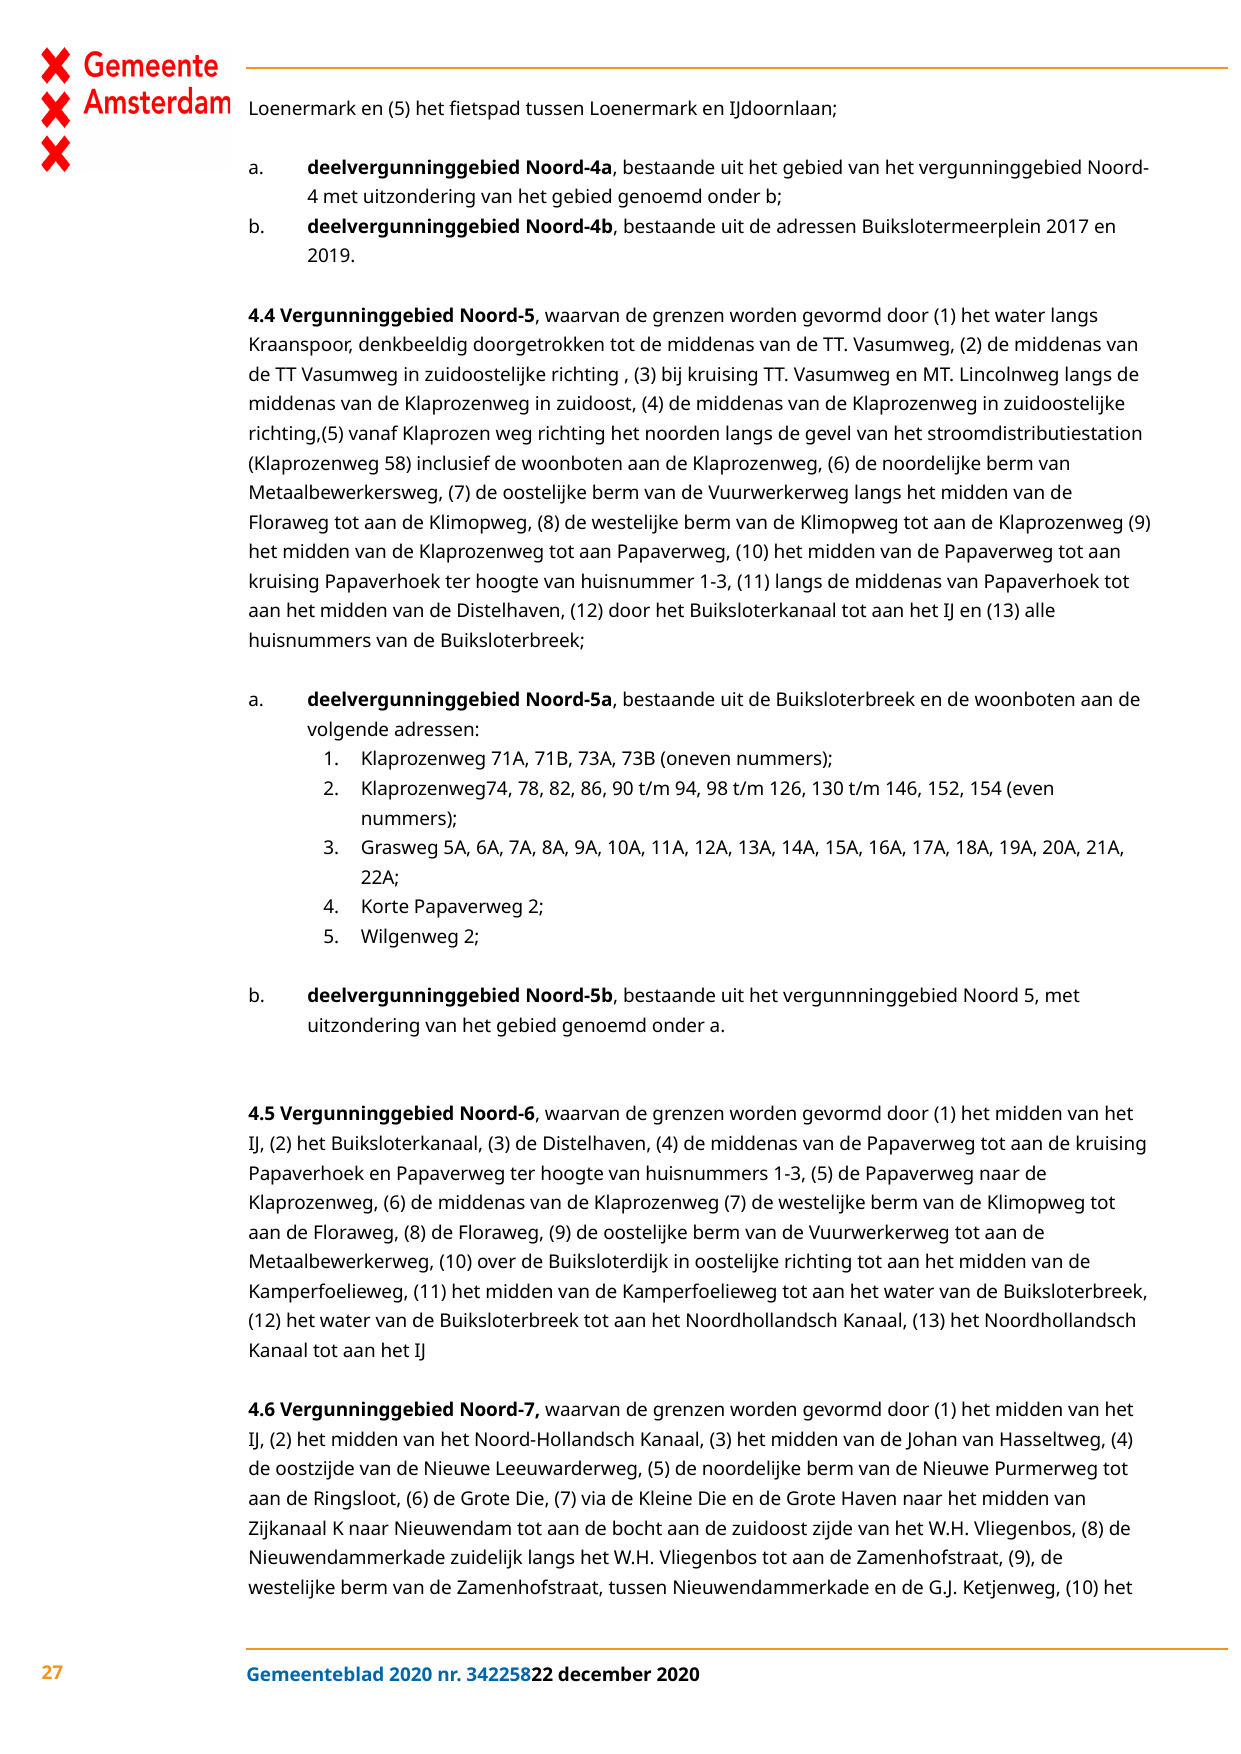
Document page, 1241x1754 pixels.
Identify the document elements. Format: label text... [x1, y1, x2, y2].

list deelvergunninggebied Noord-4a, bestaande uit het gebied van het vergunninggebied Noord-4 met uitzondering van het gebied genoemd onder b; [248, 154, 1152, 209]
list Grasweg 5A, 6A, 7A, 8A, 9A, 10A, 11A, 12A, 13A, 14A, 15A, 16A, 17A, 18A, 19A, 20A, 21A, 22A; [323, 834, 1152, 890]
list deelvergunninggebied Noord-4b, bestaande uit de adressen Buikslotermeerplein 2017 en 2019. [248, 213, 1152, 268]
list Klaprozenweg 71A, 71B, 73A, 73B (oneven nummers); [323, 746, 1152, 771]
text 4.6 Vergunninggebied Noord-7, waarvan de grenzen worden gevormd door (1) het midden van het IJ, (2) het midden van het Noord-Hollandsch Kanaal, (3) het midden van de Johan van Hasseltweg, (4) de oostzijde van de Nieuwe Leeuwarderweg, (5) de noordelijke berm van de Nieuwe Purmerweg tot aan de Ringsloot, (6) de Grote Die, (7) via de Kleine Die en de Grote Haven naar het midden van Zijkanaal K naar Nieuwendam tot aan de bocht aan de zuidoost zijde van het W.H. Vliegenbos, (8) de Nieuwendammerkade zuidelijk langs het W.H. Vliegenbos tot aan de Zamenhofstraat, (9), de westelijke berm van de Zamenhofstraat, tussen Nieuwendammerkade en de G.J. Ketjenweg, (10) het [248, 1396, 1152, 1600]
list Klaprozenweg74, 78, 82, 86, 90 t/m 94, 98 t/m 126, 130 t/m 146, 152, 154 (even nummers); [323, 775, 1152, 831]
text Loenermark en (5) het fietspad tussen Loenermark en IJdoornlaan; [248, 95, 1152, 121]
text 4.4 Vergunninggebied Noord-5, waarvan de grenzen worden gevormd door (1) het water langs Kraanspoor, denkbeeldig doorgetrokken tot de middenas van de TT. Vasumweg, (2) de middenas van de TT Vasumweg in zuidoostelijke richting , (3) bij kruising TT. Vasumweg en MT. Lincolnweg langs de middenas van de Klaprozenweg in zuidoost, (4) de middenas van de Klaprozenweg in zuidoostelijke richting,(5) vanaf Klaprozen weg richting het noorden langs de gevel van het stroomdistributiestation (Klaprozenweg 58) inclusief de woonboten aan de Klaprozenweg, (6) de noordelijke berm van Metaalbewerkersweg, (7) de oostelijke berm van de Vuurwerkerweg langs het midden van de Floraweg tot aan de Klimopweg, (8) de westelijke berm van de Klimopweg tot aan de Klaprozenweg (9) het midden van de Klaprozenweg tot aan Papaverweg, (10) het midden van de Papaverweg tot aan kruising Papaverhoek ter hoogte van huisnummer 1-3, (11) langs de middenas van Papaverhoek tot aan het midden van de Distelhaven, (12) door het Buiksloterkanaal tot aan het IJ en (13) alle huisnummers van de Buiksloterbreek; [248, 302, 1152, 653]
picture [41, 47, 231, 172]
list Korte Papaverweg 2; [323, 893, 1152, 919]
list Wilgenweg 2; [323, 923, 1152, 949]
text 4.5 Vergunninggebied Noord-6, waarvan de grenzen worden gevormd door (1) het midden van het IJ, (2) het Buiksloterkanaal, (3) de Distelhaven, (4) de middenas van de Papaverweg tot aan de kruising Papaverhoek en Papaverweg ter hoogte van huisnummers 1-3, (5) de Papaverweg naar de Klaprozenweg, (6) de middenas van de Klaprozenweg (7) de westelijke berm van de Klimopweg tot aan de Floraweg, (8) de Floraweg, (9) de oostelijke berm van de Vuurwerkerweg tot aan de Metaalbewerkerweg, (10) over de Buiksloterdijk in oostelijke richting tot aan het midden van de Kamperfoelieweg, (11) het midden van de Kamperfoelieweg tot aan het water van de Buiksloterbreek, (12) het water van de Buiksloterbreek tot aan het Noordhollandsch Kanaal, (13) het Noordhollandsch Kanaal tot aan het IJ [248, 1101, 1152, 1363]
list deelvergunninggebied Noord-5b, bestaande uit het vergunnninggebied Noord 5, met uitzondering van het gebied genoemd onder a. [248, 982, 1152, 1038]
list deelvergunninggebied Noord-5a, bestaande uit de Buiksloterbreek en de woonboten aan de volgende adressen: [248, 686, 1152, 742]
